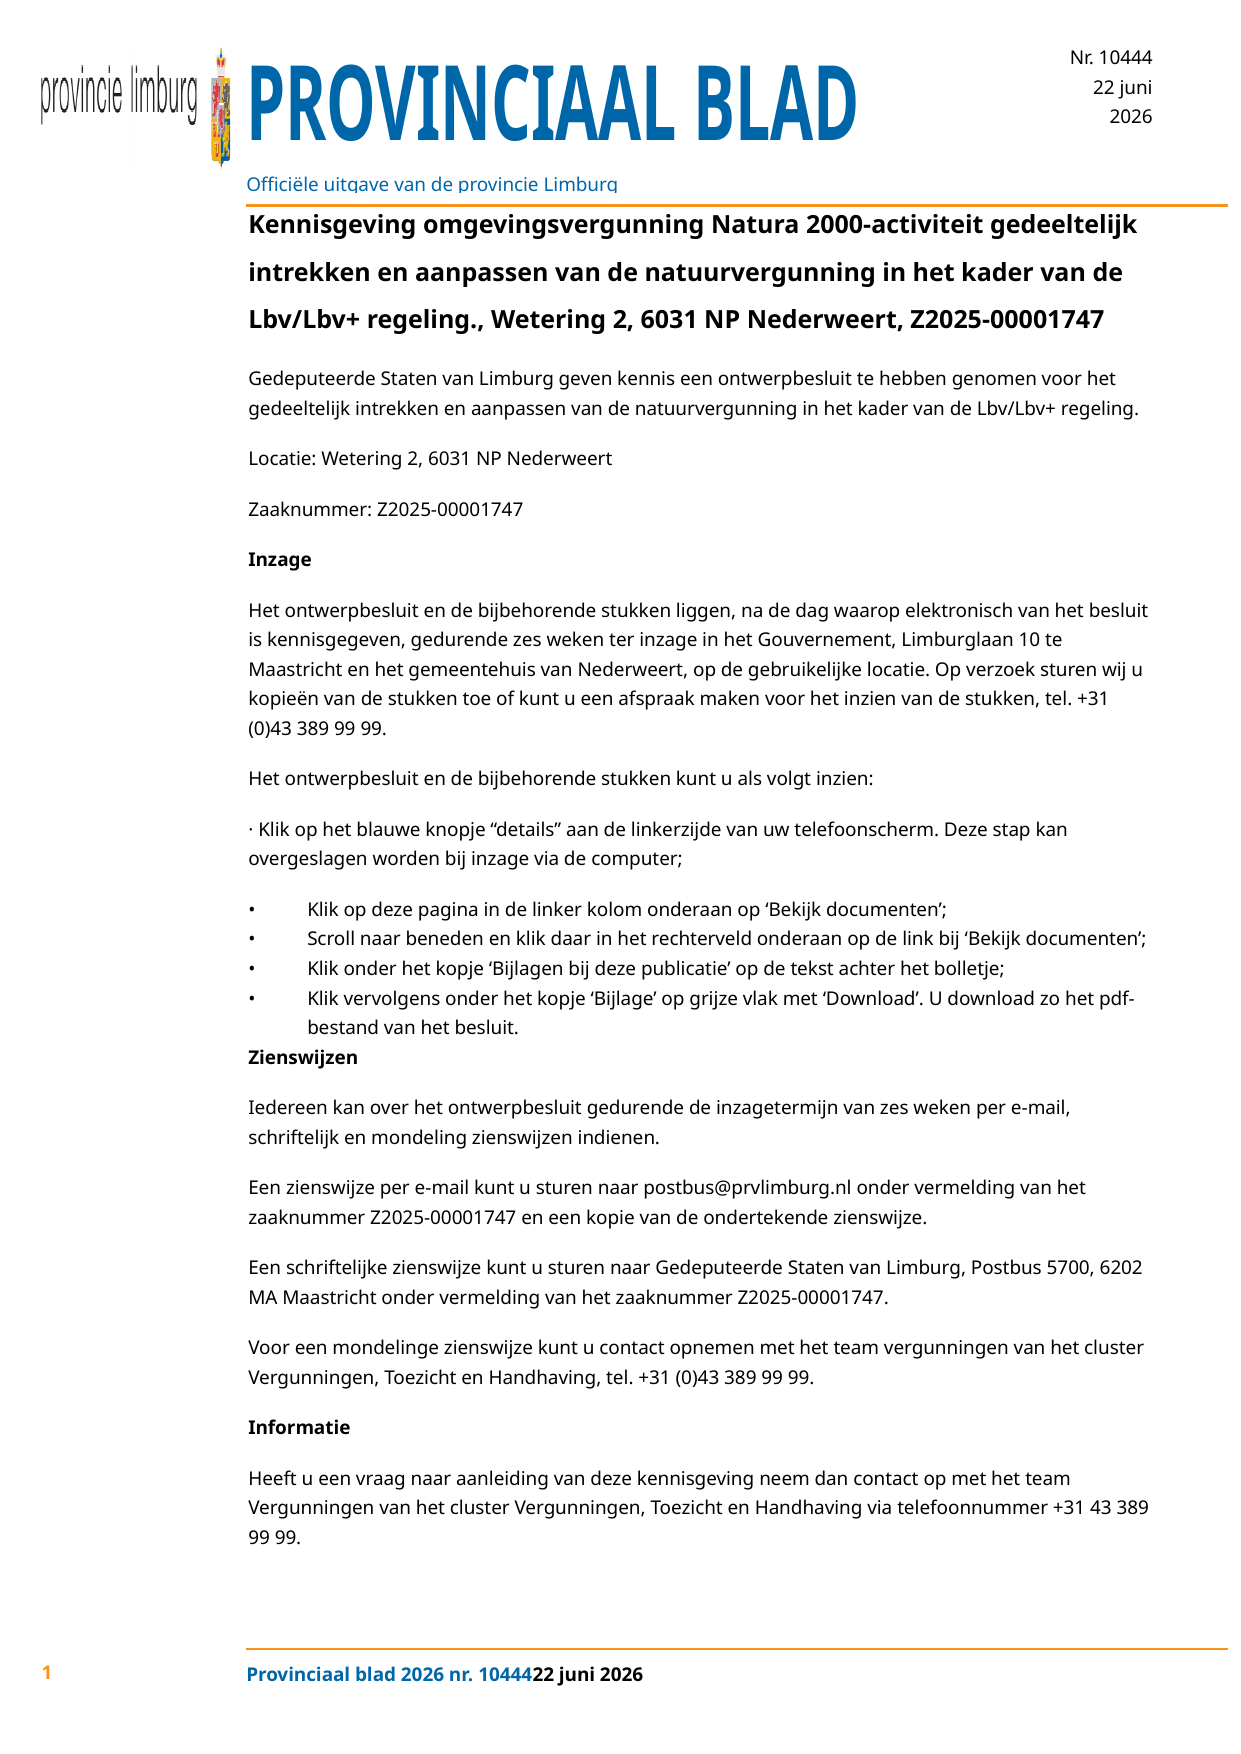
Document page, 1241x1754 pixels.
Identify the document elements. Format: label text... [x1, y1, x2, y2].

list Klik onder het kopje ‘Bijlagen bij deze publicatie’ op de tekst achter het bolletje; [248, 955, 1152, 981]
text Zienswijzen [248, 1044, 1152, 1069]
list Klik op deze pagina in de linker kolom onderaan op ‘Bekijk documenten’; [248, 896, 1152, 922]
text Zaaknummer: Z2025-00001747 [248, 496, 1152, 522]
text Het ontwerpbesluit en de bijbehorende stukken kunt u als volgt inzien: [248, 766, 1152, 791]
list Scroll naar beneden en klik daar in het rechterveld onderaan op de link bij ‘Bekijk documenten’; [248, 926, 1152, 951]
text · Klik op het blauwe knopje “details” aan de linkerzijde van uw telefoonscherm. Deze stap kan overgeslagen worden bij inzage via de computer; [248, 816, 1152, 871]
text Locatie: Wetering 2, 6031 NP Nederweert [248, 446, 1152, 471]
text Het ontwerpbesluit en de bijbehorende stukken liggen, na de dag waarop elektronisch van het besluit is kennisgegeven, gedurende zes weken ter inzage in het Gouvernement, Limburglaan 10 te Maastricht en het gemeentehuis van Nederweert, op de gebruikelijke locatie. Op verzoek sturen wij u kopieën van de stukken toe of kunt u een afspraak maken voor het inzien van de stukken, tel. +31 (0)43 389 99 99. [248, 597, 1152, 741]
list Klik vervolgens onder het kopje ‘Bijlage’ op grijze vlak met ‘Download’. U download zo het pdf-bestand van het besluit. [248, 985, 1152, 1040]
text Een zienswijze per e-mail kunt u sturen naar postbus@prvlimburg.nl onder vermelding van het zaaknummer Z2025-00001747 en een kopie van de ondertekende zienswijze. [248, 1174, 1152, 1229]
picture [41, 47, 231, 172]
text Gedeputeerde Staten van Limburg geven kennis een ontwerpbesluit te hebben genomen voor het gedeeltelijk intrekken en aanpassen van de natuurvergunning in het kader van de Lbv/Lbv+ regeling. [248, 366, 1152, 421]
text Informatie [248, 1414, 1152, 1440]
text Een schriftelijke zienswijze kunt u sturen naar Gedeputeerde Staten van Limburg, Postbus 5700, 6202 MA Maastricht onder vermelding van het zaaknummer Z2025-00001747. [248, 1254, 1152, 1309]
text Inzage [248, 546, 1152, 572]
text Iedereen kan over het ontwerpbesluit gedurende de inzagetermijn van zes weken per e-mail, schriftelijk en mondeling zienswijzen indienen. [248, 1094, 1152, 1149]
text Heeft u een vraag naar aanleiding van deze kennisgeving neem dan contact op met het team Vergunningen van het cluster Vergunningen, Toezicht en Handhaving via telefoonnummer +31 43 389 99 99. [248, 1465, 1152, 1549]
text Kennisgeving omgevingsvergunning Natura 2000-activiteit gedeeltelijk intrekken en aanpassen van de natuurvergunning in het kader van de Lbv/Lbv+ regeling., Wetering 2, 6031 NP Nederweert, Z2025-00001747 [248, 207, 1152, 336]
text Voor een mondelinge zienswijze kunt u contact opnemen met het team vergunningen van het cluster Vergunningen, Toezicht en Handhaving, tel. +31 (0)43 389 99 99. [248, 1334, 1152, 1389]
